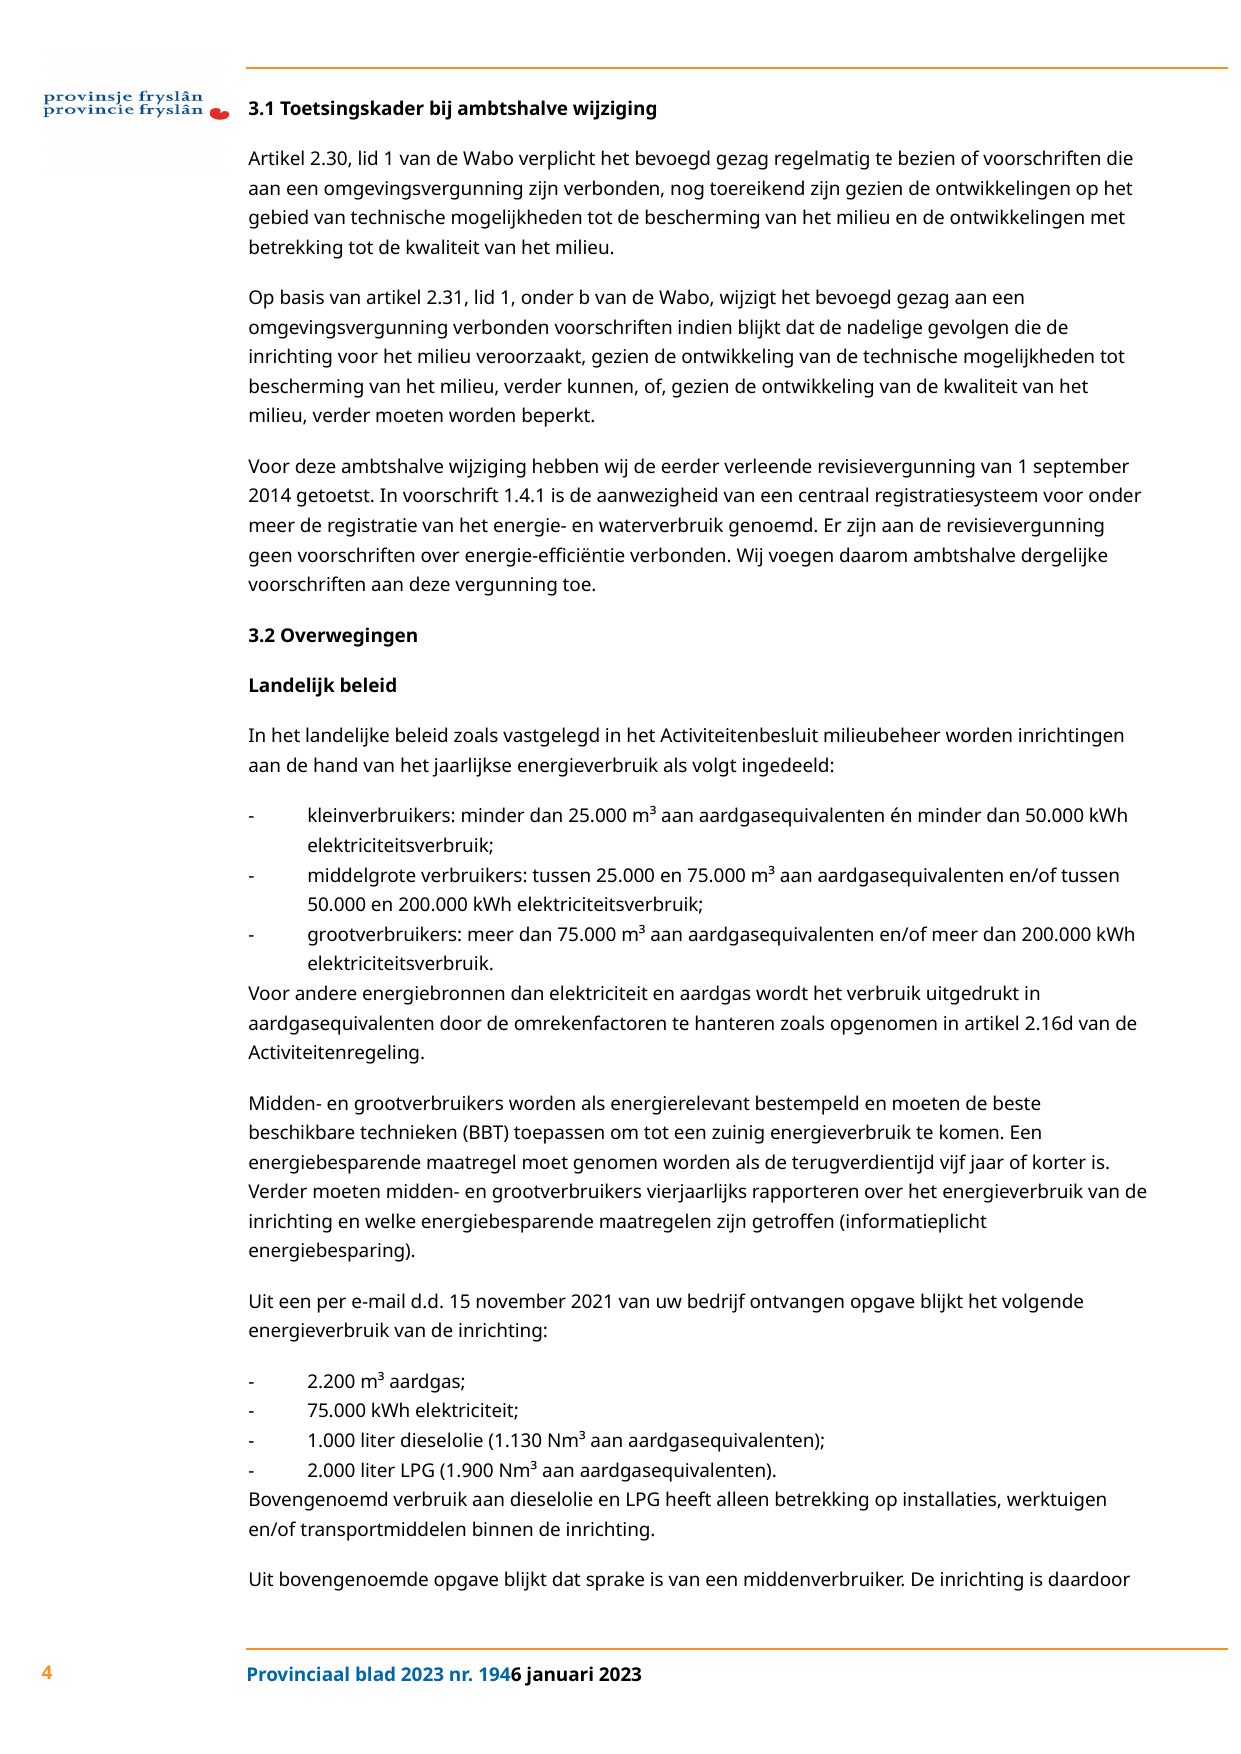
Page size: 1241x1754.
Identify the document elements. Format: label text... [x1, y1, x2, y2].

text Voor andere energiebronnen dan elektriciteit en aardgas wordt het verbruik uitgedrukt in aardgasequivalenten door de omrekenfactoren te hanteren zoals opgenomen in artikel 2.16d van de Activiteitenregeling. [248, 980, 1152, 1065]
list kleinverbruikers: minder dan 25.000 m³ aan aardgasequivalenten én minder dan 50.000 kWh elektriciteitsverbruik; [248, 803, 1152, 858]
text Artikel 2.30, lid 1 van de Wabo verplicht het bevoegd gezag regelmatig te bezien of voorschriften die aan een omgevingsvergunning zijn verbonden, nog toereikend zijn gezien de ontwikkelingen op het gebied van technische mogelijkheden tot de bescherming van het milieu en de ontwikkelingen met betrekking tot de kwaliteit van het milieu. [248, 145, 1152, 260]
text Op basis van artikel 2.31, lid 1, onder b van de Wabo, wijzigt het bevoegd gezag aan een omgevingsvergunning verbonden voorschriften indien blijkt dat de nadelige gevolgen die de inrichting voor het milieu veroorzaakt, gezien de ontwikkeling van de technische mogelijkheden tot bescherming van het milieu, verder kunnen, of, gezien de ontwikkeling van de kwaliteit van het milieu, verder moeten worden beperkt. [248, 284, 1152, 428]
text Bovengenoemd verbruik aan dieselolie en LPG heeft alleen betrekking op installaties, werktuigen en/of transportmiddelen binnen de inrichting. [248, 1486, 1152, 1542]
list 1.000 liter dieselolie (1.130 Nm³ aan aardgasequivalenten); [248, 1427, 1152, 1453]
text Voor deze ambtshalve wijziging hebben wij de eerder verleende revisievergunning van 1 september 2014 getoetst. In voorschrift 1.4.1 is de aanwezigheid van een centraal registratiesysteem voor onder meer de registratie van het energie- en waterverbruik genoemd. Er zijn aan de revisievergunning geen voorschriften over energie-efficiëntie verbonden. Wij voegen daarom ambtshalve dergelijke voorschriften aan deze vergunning toe. [248, 453, 1152, 597]
text Landelijk beleid [248, 672, 1152, 698]
text 3.1 Toetsingskader bij ambtshalve wijziging [248, 95, 1152, 121]
list 2.000 liter LPG (1.900 Nm³ aan aardgasequivalenten). [248, 1457, 1152, 1483]
list middelgrote verbruikers: tussen 25.000 en 75.000 m³ aan aardgasequivalenten en/of tussen 50.000 en 200.000 kWh elektriciteitsverbruik; [248, 862, 1152, 917]
text In het landelijke beleid zoals vastgelegd in het Activiteitenbesluit milieubeheer worden inrichtingen aan de hand van het jaarlijkse energieverbruik als volgt ingedeeld: [248, 723, 1152, 778]
text Midden- en grootverbruikers worden als energierelevant bestempeld en moeten de beste beschikbare technieken (BBT) toepassen om tot een zuinig energieverbruik te komen. Een energiebesparende maatregel moet genomen worden als de terugverdientijd vijf jaar of korter is. Verder moeten midden- en grootverbruikers vierjaarlijks rapporteren over het energieverbruik van de inrichting en welke energiebesparende maatregelen zijn getroffen (informatieplicht energiebesparing). [248, 1090, 1152, 1263]
list 2.200 m³ aardgas; [248, 1368, 1152, 1394]
picture [41, 47, 231, 172]
list grootverbruikers: meer dan 75.000 m³ aan aardgasequivalenten en/of meer dan 200.000 kWh elektriciteitsverbruik. [248, 921, 1152, 976]
text 3.2 Overwegingen [248, 622, 1152, 648]
text Uit bovengenoemde opgave blijkt dat sprake is van een middenverbruiker. De inrichting is daardoor [248, 1566, 1152, 1592]
list 75.000 kWh elektriciteit; [248, 1398, 1152, 1423]
text Uit een per e-mail d.d. 15 november 2021 van uw bedrijf ontvangen opgave blijkt het volgende energieverbruik van de inrichting: [248, 1288, 1152, 1343]
